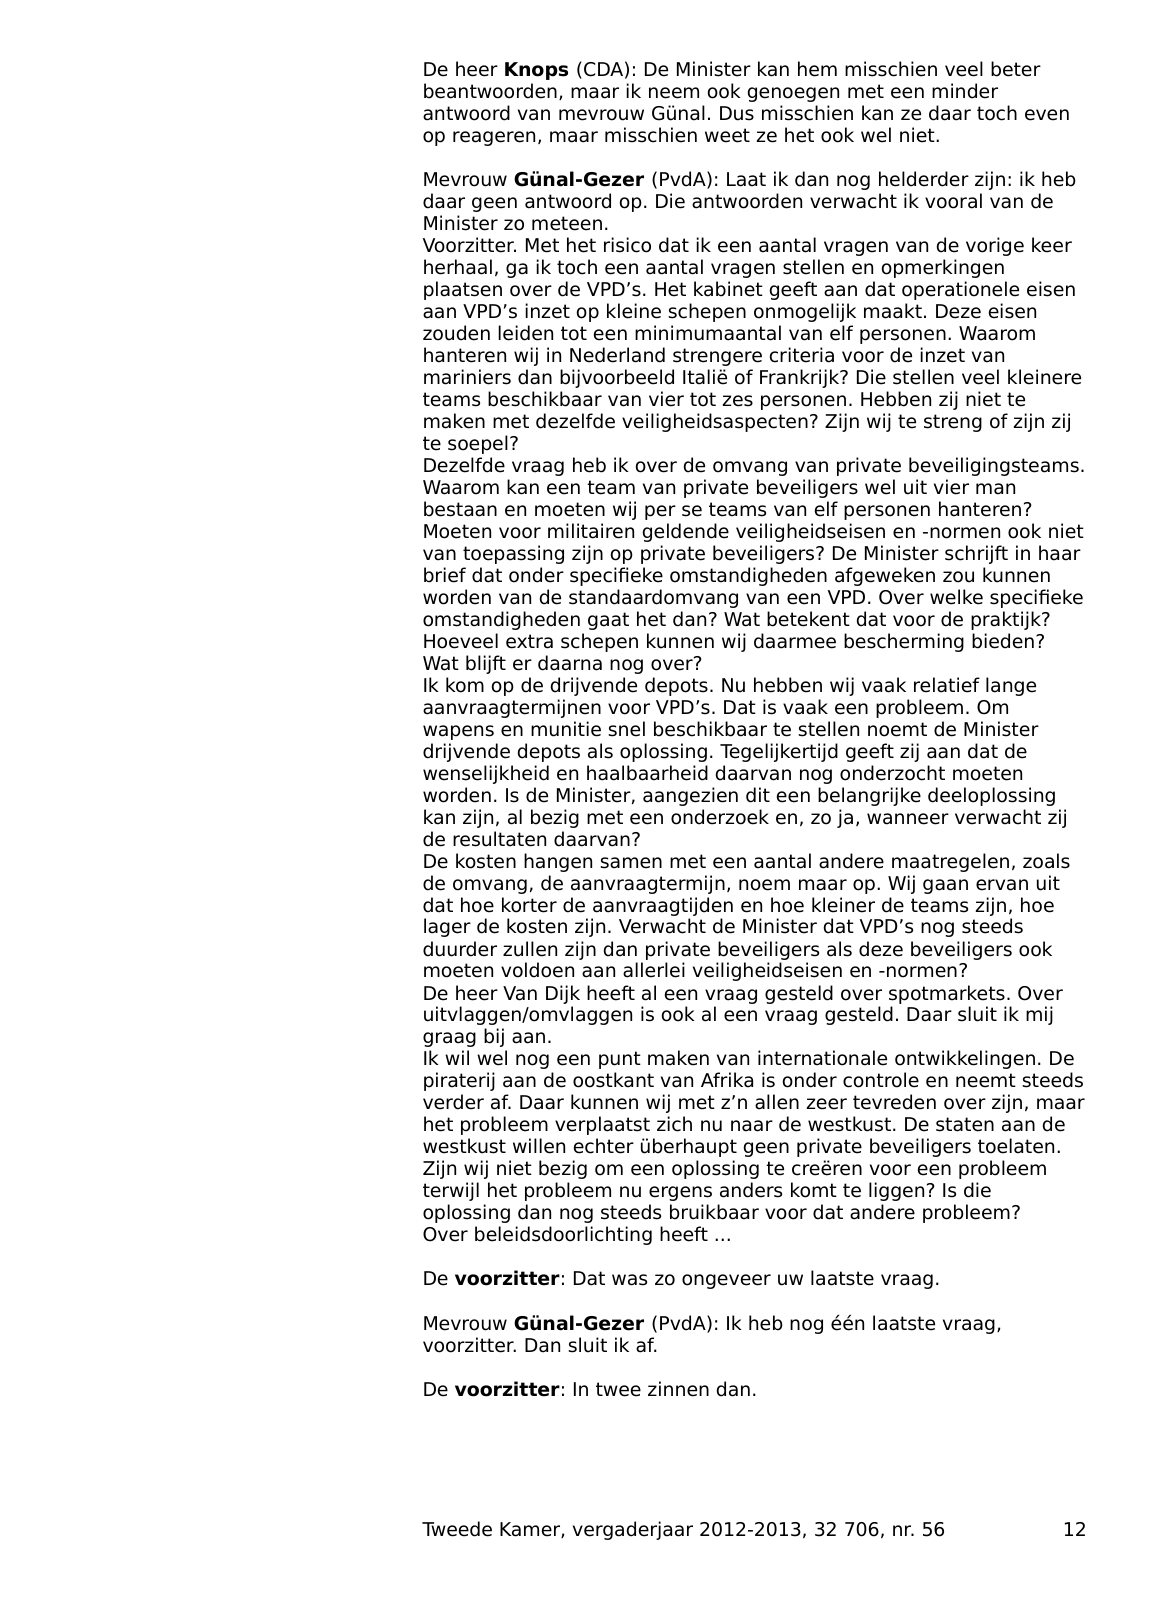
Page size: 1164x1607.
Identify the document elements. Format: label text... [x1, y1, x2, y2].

text De heer Knops (CDA): De Minister kan hem misschien veel beter beantwoorden, maar ik neem ook genoegen met een minder antwoord van mevrouw Günal. Dus misschien kan ze daar toch even op reageren, maar misschien weet ze het ook wel niet. [422, 59, 1087, 147]
text Ik wil wel nog een punt maken van internationale ontwikkelingen. De piraterij aan de oostkant van Afrika is onder controle en neemt steeds verder af. Daar kunnen wij met z’n allen zeer tevreden over zijn, maar het probleem verplaatst zich nu naar de westkust. De staten aan de westkust willen echter überhaupt geen private beveiligers toelaten. Zijn wij niet bezig om een oplossing te creëren voor een probleem terwijl het probleem nu ergens anders komt te liggen? Is die oplossing dan nog steeds bruikbaar voor dat andere probleem? [422, 1048, 1087, 1224]
text Dezelfde vraag heb ik over de omvang van private beveiligingsteams. Waarom kan een team van private beveiligers wel uit vier man bestaan en moeten wij per se teams van elf personen hanteren? Moeten voor militairen geldende veiligheidseisen en -normen ook niet van toepassing zijn op private beveiligers? De Minister schrijft in haar brief dat onder specifieke omstandigheden afgeweken zou kunnen worden van de standaardomvang van een VPD. Over welke specifieke omstandigheden gaat het dan? Wat betekent dat voor de praktijk? Hoeveel extra schepen kunnen wij daarmee bescherming bieden? Wat blijft er daarna nog over? [422, 455, 1087, 675]
text De voorzitter: In twee zinnen dan. [422, 1379, 1087, 1401]
text Mevrouw Günal-Gezer (PvdA): Laat ik dan nog helderder zijn: ik heb daar geen antwoord op. Die antwoorden verwacht ik vooral van de Minister zo meteen. [422, 169, 1087, 235]
text De kosten hangen samen met een aantal andere maatregelen, zoals de omvang, de aanvraagtermijn, noem maar op. Wij gaan ervan uit dat hoe korter de aanvraagtijden en hoe kleiner de teams zijn, hoe lager de kosten zijn. Verwacht de Minister dat VPD’s nog steeds duurder zullen zijn dan private beveiligers als deze beveiligers ook moeten voldoen aan allerlei veiligheidseisen en -normen? [422, 851, 1087, 982]
text De voorzitter: Dat was zo ongeveer uw laatste vraag. [422, 1268, 1087, 1290]
text Over beleidsdoorlichting heeft ... [422, 1224, 1087, 1246]
text Ik kom op de drijvende depots. Nu hebben wij vaak relatief lange aanvraagtermijnen voor VPD’s. Dat is vaak een probleem. Om wapens en munitie snel beschikbaar te stellen noemt de Minister drijvende depots als oplossing. Tegelijkertijd geeft zij aan dat de wenselijkheid en haalbaarheid daarvan nog onderzocht moeten worden. Is de Minister, aangezien dit een belangrijke deeloplossing kan zijn, al bezig met een onderzoek en, zo ja, wanneer verwacht zij de resultaten daarvan? [422, 675, 1087, 851]
text Mevrouw Günal-Gezer (PvdA): Ik heb nog één laatste vraag, voorzitter. Dan sluit ik af. [422, 1312, 1087, 1356]
text De heer Van Dijk heeft al een vraag gesteld over spotmarkets. Over uitvlaggen/omvlaggen is ook al een vraag gesteld. Daar sluit ik mij graag bij aan. [422, 982, 1087, 1048]
text Voorzitter. Met het risico dat ik een aantal vragen van de vorige keer herhaal, ga ik toch een aantal vragen stellen en opmerkingen plaatsen over de VPD’s. Het kabinet geeft aan dat operationele eisen aan VPD’s inzet op kleine schepen onmogelijk maakt. Deze eisen zouden leiden tot een minimumaantal van elf personen. Waarom hanteren wij in Nederland strengere criteria voor de inzet van mariniers dan bijvoorbeeld Italië of Frankrijk? Die stellen veel kleinere teams beschikbaar van vier tot zes personen. Hebben zij niet te maken met dezelfde veiligheidsaspecten? Zijn wij te streng of zijn zij te soepel? [422, 235, 1087, 455]
